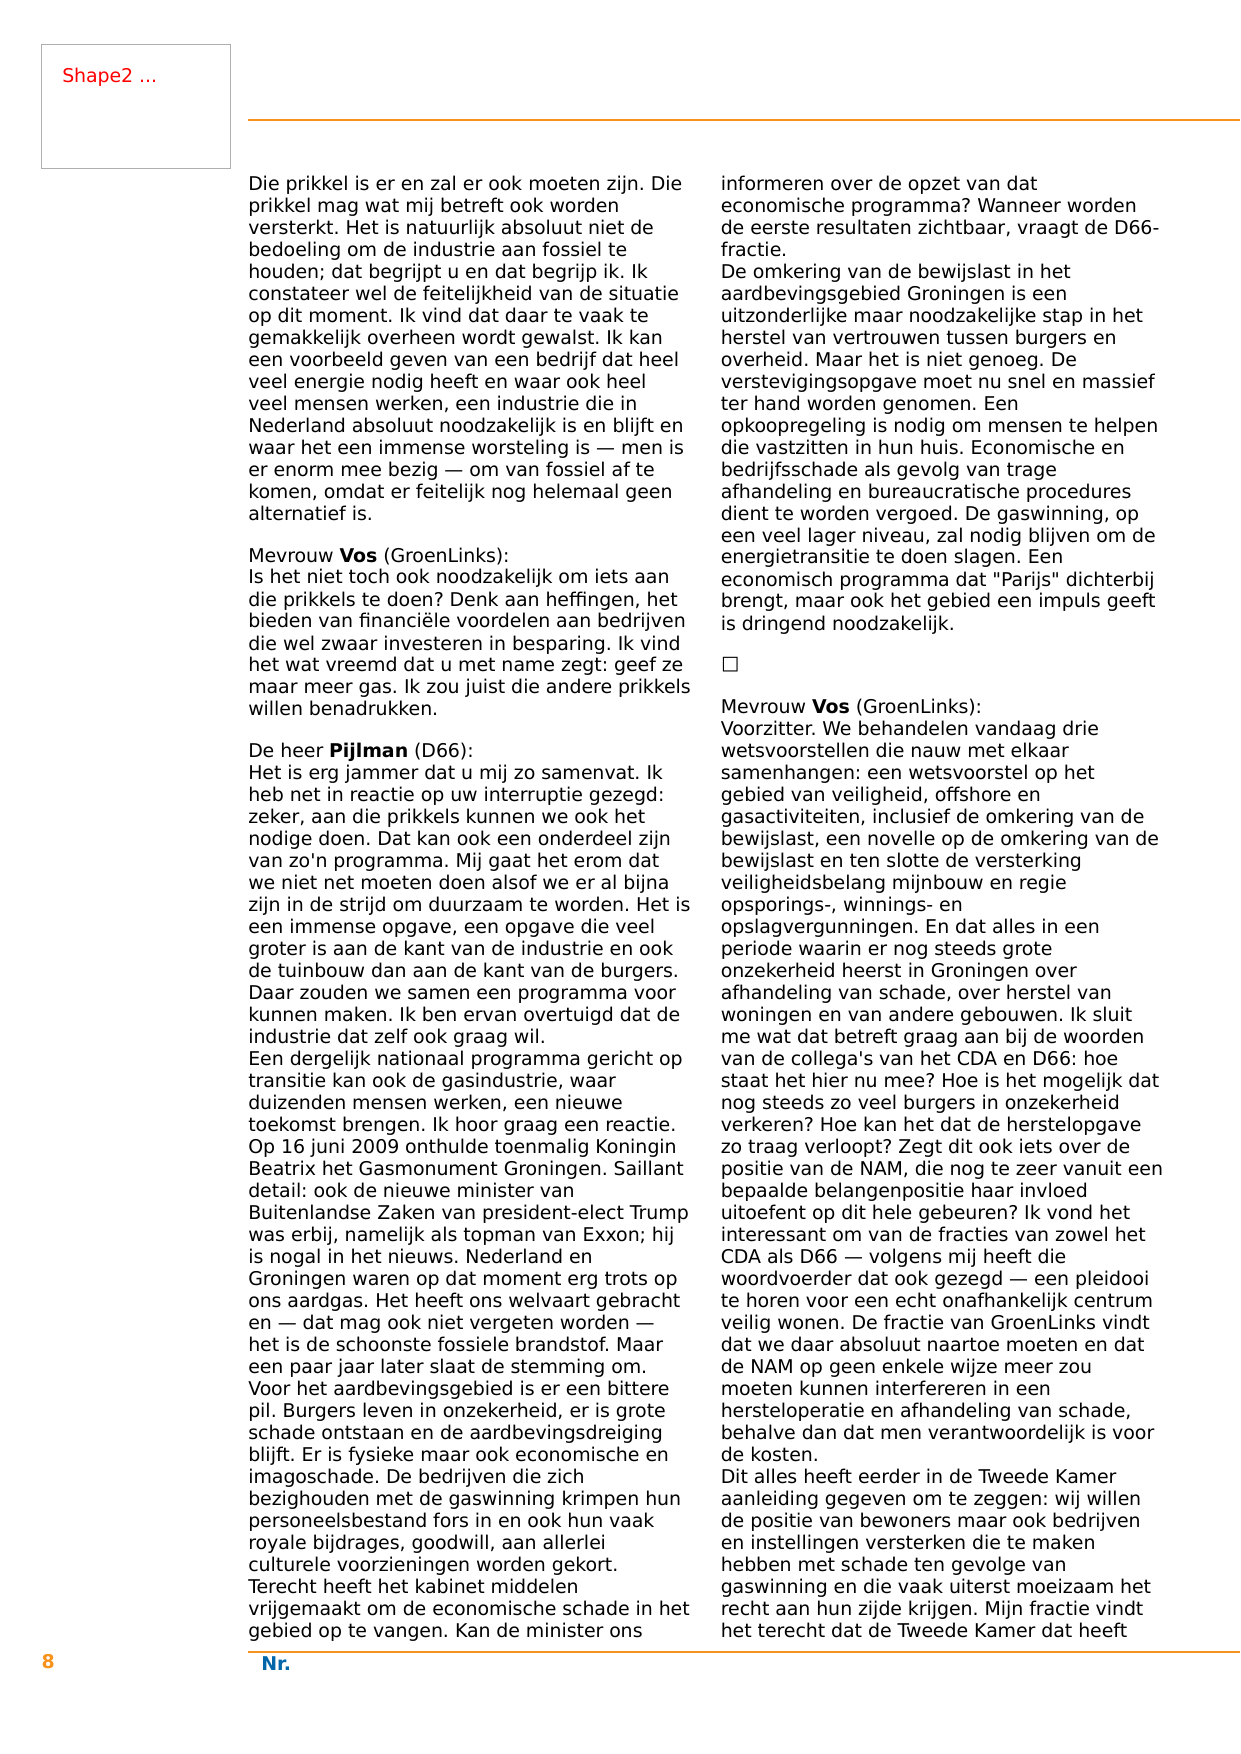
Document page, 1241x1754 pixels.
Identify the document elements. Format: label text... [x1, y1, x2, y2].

text Op 16 juni 2009 onthulde toenmalig Koningin Beatrix het Gasmonument Groningen. Saillant detail: ook de nieuwe minister van Buitenlandse Zaken van president-elect Trump was erbij, namelijk als topman van Exxon; hij is nogal in het nieuws. Nederland en Groningen waren op dat moment erg trots op ons aardgas. Het heeft ons welvaart gebracht en — dat mag ook niet vergeten worden — het is de schoonste fossiele brandstof. Maar een paar jaar later slaat de stemming om. Voor het aardbevingsgebied is er een bittere pil. Burgers leven in onzekerheid, er is grote schade ontstaan en de aardbevingsdreiging blijft. Er is fysieke maar ook economische en imagoschade. De bedrijven die zich bezighouden met de gaswinning krimpen hun personeelsbestand fors in en ook hun vaak royale bijdrages, goodwill, aan allerlei culturele voorzieningen worden gekort. Terecht heeft het kabinet middelen vrijgemaakt om de economische schade in het gebied op te vangen. Kan de minister ons [248, 1136, 691, 1641]
text Voorzitter. We behandelen vandaag drie wetsvoorstellen die nauw met elkaar samenhangen: een wetsvoorstel op het gebied van veiligheid, offshore en gasactiviteiten, inclusief de omkering van de bewijslast, een novelle op de omkering van de bewijslast en ten slotte de versterking veiligheidsbelang mijnbouw en regie opsporings-, winnings- en opslagvergunningen. En dat alles in een periode waarin er nog steeds grote onzekerheid heerst in Groningen over afhandeling van schade, over herstel van woningen en van andere gebouwen. Ik sluit me wat dat betreft graag aan bij de woorden van de collega's van het CDA en D66: hoe staat het hier nu mee? Hoe is het mogelijk dat nog steeds zo veel burgers in onzekerheid verkeren? Hoe kan het dat de herstelopgave zo traag verloopt? Zegt dit ook iets over de positie van de NAM, die nog te zeer vanuit een bepaalde belangenpositie haar invloed uitoefent op dit hele gebeuren? Ik vond het interessant om van de fracties van zowel het CDA als D66 — volgens mij heeft die woordvoerder dat ook gezegd — een pleidooi te horen voor een echt onafhankelijk centrum veilig wonen. De fractie van GroenLinks vindt dat we daar absoluut naartoe moeten en dat de NAM op geen enkele wijze meer zou moeten kunnen interfereren in een hersteloperatie en afhandeling van schade, behalve dan dat men verantwoordelijk is voor de kosten. [721, 718, 1163, 1466]
text Die prikkel is er en zal er ook moeten zijn. Die prikkel mag wat mij betreft ook worden versterkt. Het is natuurlijk absoluut niet de bedoeling om de industrie aan fossiel te houden; dat begrijpt u en dat begrijp ik. Ik constateer wel de feitelijkheid van de situatie op dit moment. Ik vind dat daar te vaak te gemakkelijk overheen wordt gewalst. Ik kan een voorbeeld geven van een bedrijf dat heel veel energie nodig heeft en waar ook heel veel mensen werken, een industrie die in Nederland absoluut noodzakelijk is en blijft en waar het een immense worsteling is — men is er enorm mee bezig — om van fossiel af te komen, omdat er feitelijk nog helemaal geen alternatief is. [248, 173, 691, 524]
text Is het niet toch ook noodzakelijk om iets aan die prikkels te doen? Denk aan heffingen, het bieden van financiële voordelen aan bedrijven die wel zwaar investeren in besparing. Ik vind het wat vreemd dat u met name zegt: geef ze maar meer gas. Ik zou juist die andere prikkels willen benadrukken. [248, 566, 691, 720]
text Het is erg jammer dat u mij zo samenvat. Ik heb net in reactie op uw interruptie gezegd: zeker, aan die prikkels kunnen we ook het nodige doen. Dat kan ook een onderdeel zijn van zo'n programma. Mij gaat het erom dat we niet net moeten doen alsof we er al bijna zijn in de strijd om duurzaam te worden. Het is een immense opgave, een opgave die veel groter is aan de kant van de industrie en ook de tuinbouw dan aan de kant van de burgers. Daar zouden we samen een programma voor kunnen maken. Ik ben ervan overtuigd dat de industrie dat zelf ook graag wil. [248, 762, 691, 1048]
text De omkering van de bewijslast in het aardbevingsgebied Groningen is een uitzonderlijke maar noodzakelijke stap in het herstel van vertrouwen tussen burgers en overheid. Maar het is niet genoeg. De verstevigingsopgave moet nu snel en massief ter hand worden genomen. Een opkoopregeling is nodig om mensen te helpen die vastzitten in hun huis. Economische en bedrijfsschade als gevolg van trage afhandeling en bureaucratische procedures dient te worden vergoed. De gaswinning, op een veel lager niveau, zal nodig blijven om de energietransitie te doen slagen. Een economisch programma dat "Parijs" dichterbij brengt, maar ook het gebied een impuls geeft is dringend noodzakelijk. [721, 261, 1163, 634]
text informeren over de opzet van dat economische programma? Wanneer worden de eerste resultaten zichtbaar, vraagt de D66-fractie. [721, 173, 1163, 261]
text Een dergelijk nationaal programma gericht op transitie kan ook de gasindustrie, waar duizenden mensen werken, een nieuwe toekomst brengen. Ik hoor graag een reactie. [248, 1048, 691, 1136]
text Mevrouw Vos (GroenLinks): [721, 696, 1163, 718]
text Dit alles heeft eerder in de Tweede Kamer aanleiding gegeven om te zeggen: wij willen de positie van bewoners maar ook bedrijven en instellingen versterken die te maken hebben met schade ten gevolge van gaswinning en die vaak uiterst moeizaam het recht aan hun zijde krijgen. Mijn fractie vindt het terecht dat de Tweede Kamer dat heeft [721, 1466, 1163, 1641]
text De heer Pijlman (D66): [248, 740, 691, 762]
text ⬜ [721, 654, 1163, 676]
text Mevrouw Vos (GroenLinks): [248, 544, 691, 566]
